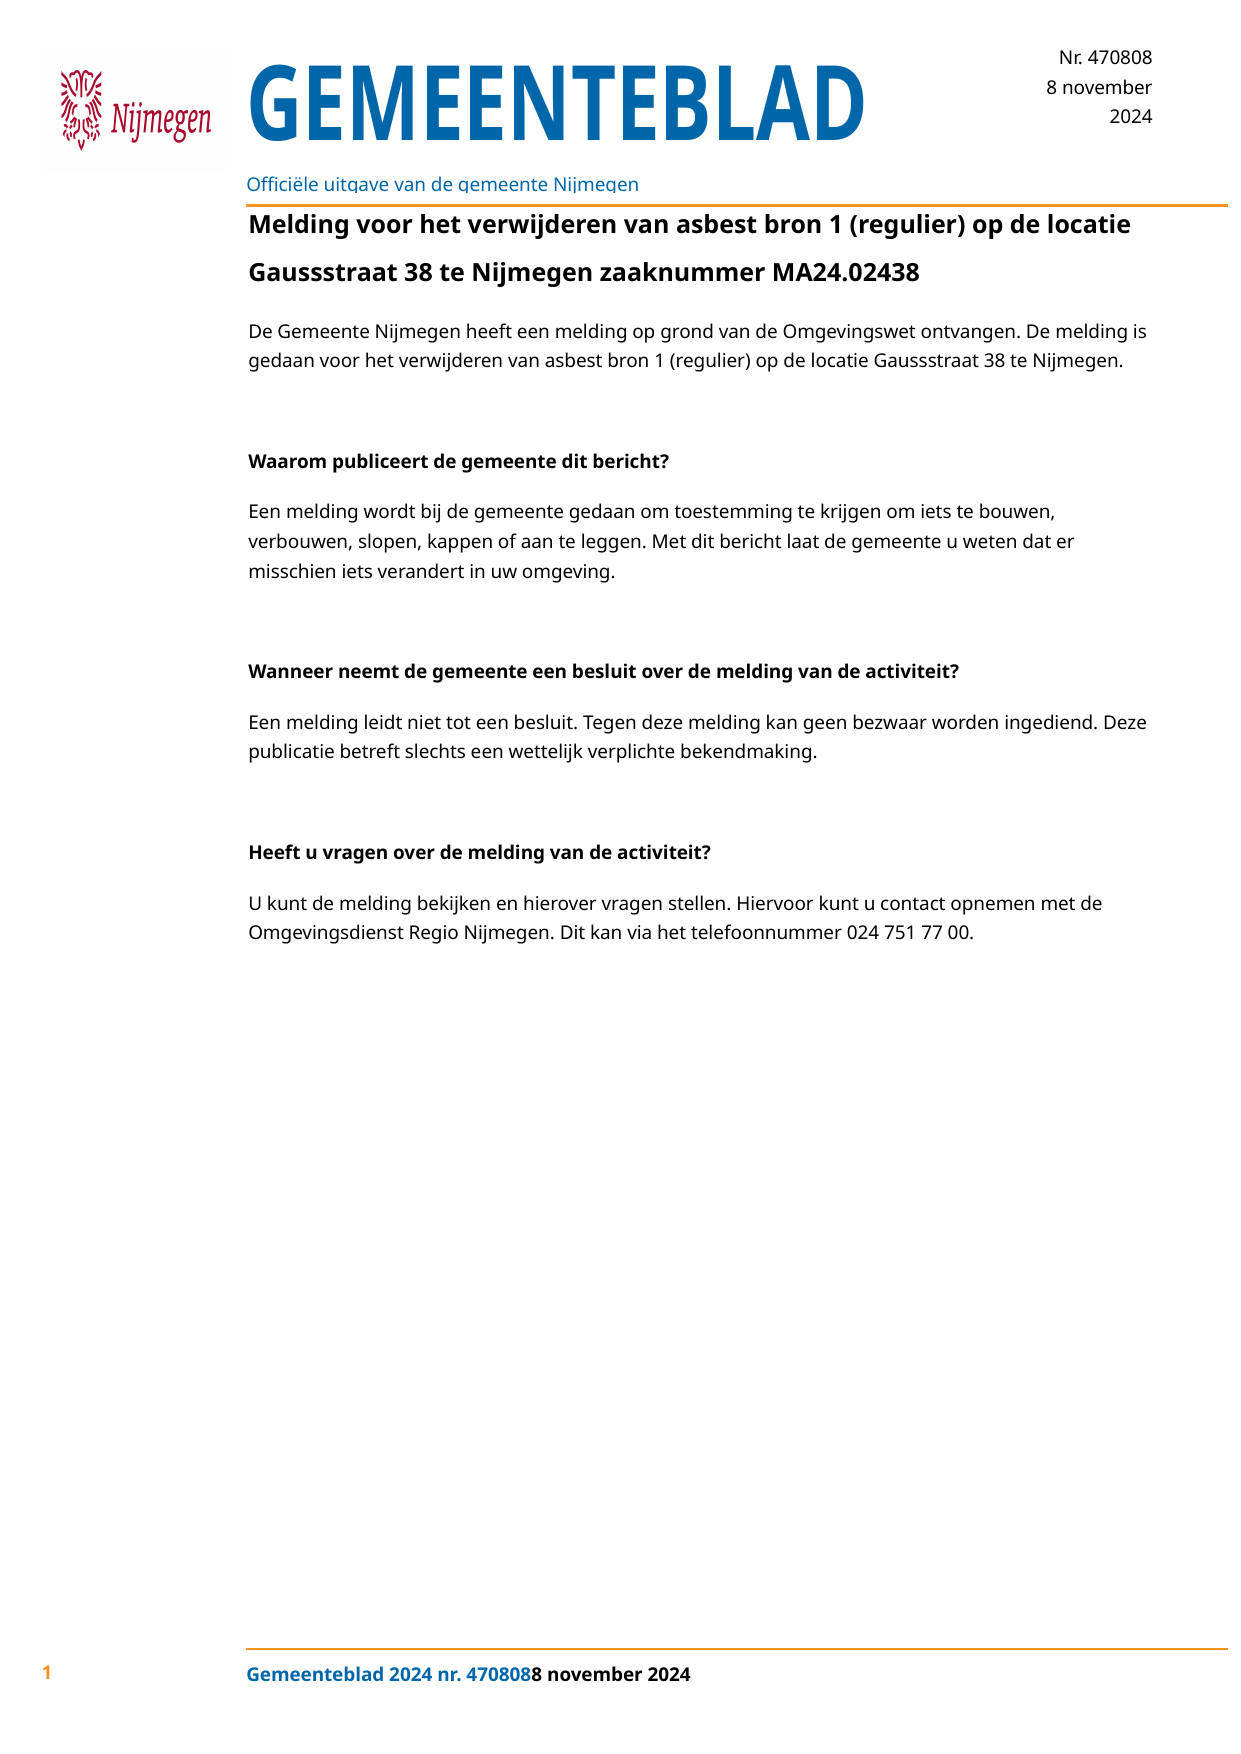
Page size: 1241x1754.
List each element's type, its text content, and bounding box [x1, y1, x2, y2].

text Melding voor het verwijderen van asbest bron 1 (regulier) op de locatie Gaussstraat 38 te Nijmegen zaaknummer MA24.02438 [248, 207, 1152, 288]
text Een melding wordt bij de gemeente gedaan om toestemming te krijgen om iets te bouwen, verbouwen, slopen, kappen of aan te leggen. Met dit bericht laat de gemeente u weten dat er misschien iets verandert in uw omgeving. [248, 499, 1152, 584]
text U kunt de melding bekijken en hierover vragen stellen. Hiervoor kunt u contact opnemen met de Omgevingsdienst Regio Nijmegen. Dit kan via het telefoonnummer 024 751 77 00. [248, 890, 1152, 945]
picture [41, 47, 231, 172]
text Heeft u vragen over de melding van de activiteit? [248, 839, 1152, 865]
text De Gemeente Nijmegen heeft een melding op grond van de Omgevingswet ontvangen. De melding is gedaan voor het verwijderen van asbest bron 1 (regulier) op de locatie Gaussstraat 38 te Nijmegen. [248, 318, 1152, 373]
text Een melding leidt niet tot een besluit. Tegen deze melding kan geen bezwaar worden ingediend. Deze publicatie betreft slechts een wettelijk verplichte bekendmaking. [248, 709, 1152, 764]
text Waarom publiceert de gemeente dit bericht? [248, 448, 1152, 474]
text Wanneer neemt de gemeente een besluit over de melding van de activiteit? [248, 659, 1152, 684]
